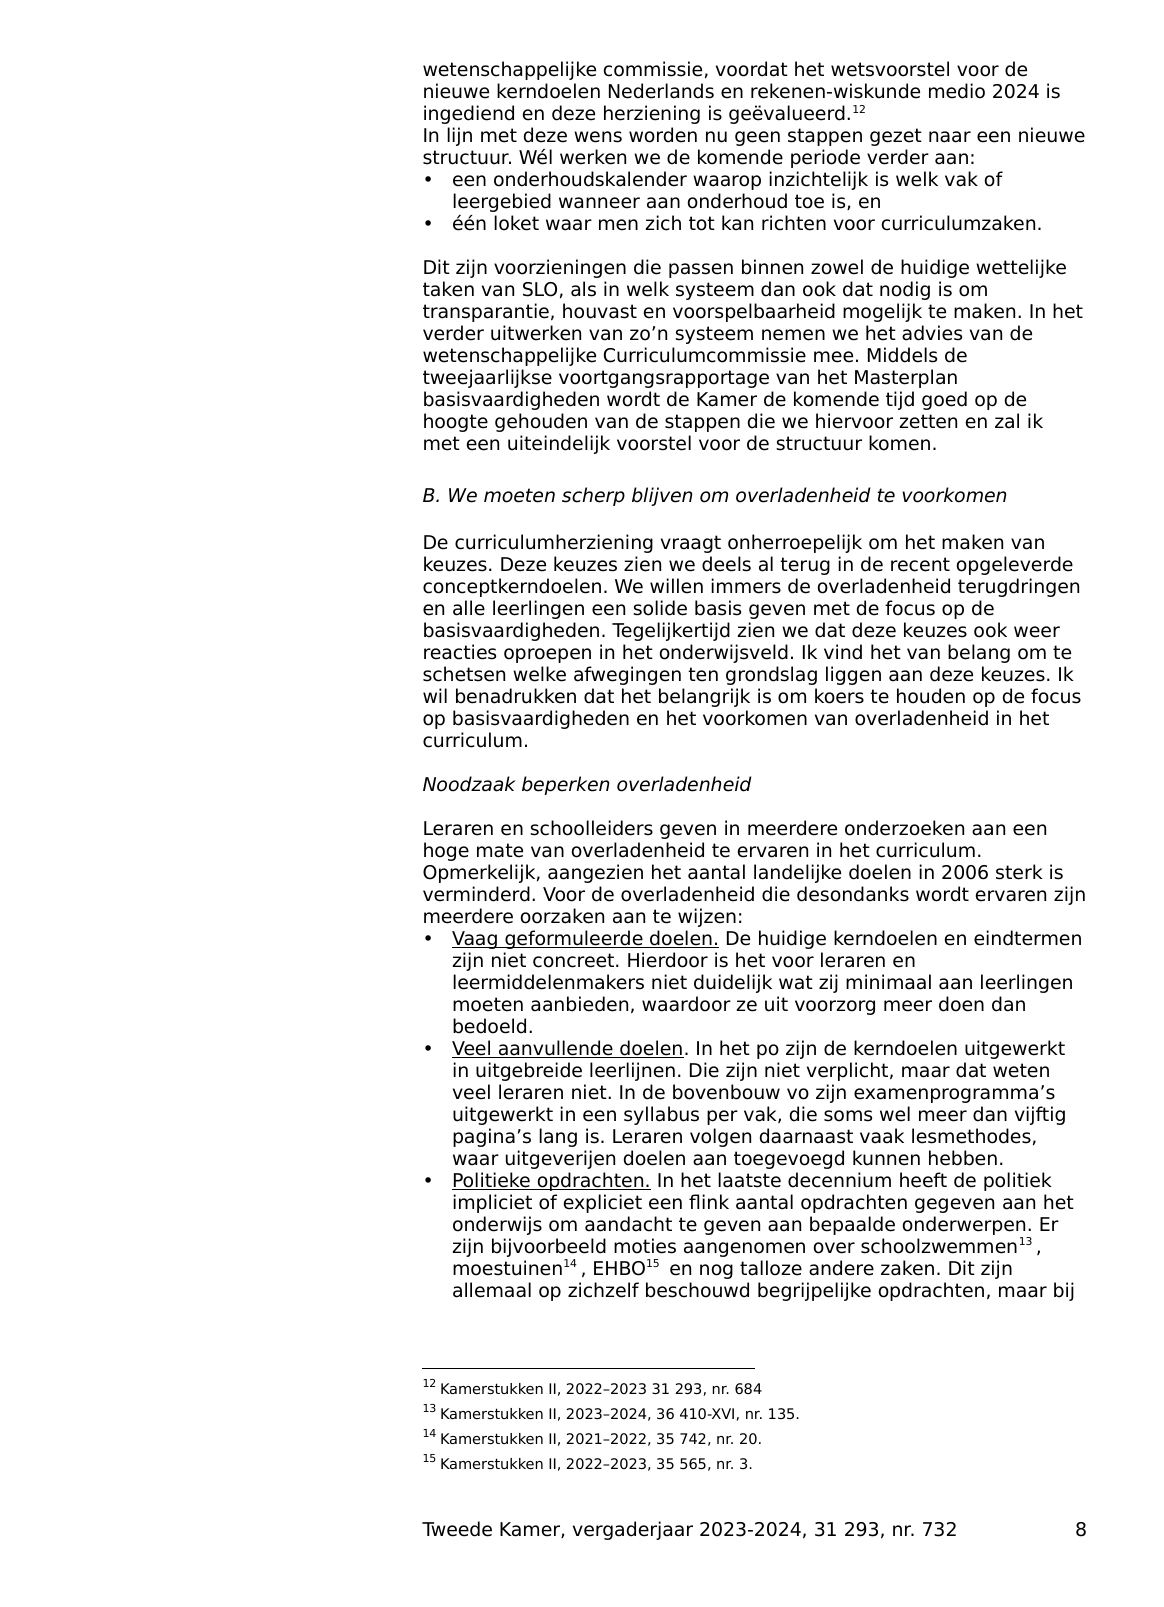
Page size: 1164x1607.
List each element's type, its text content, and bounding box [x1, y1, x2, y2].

text Dit zijn voorzieningen die passen binnen zowel de huidige wettelijke taken van SLO, als in welk systeem dan ook dat nodig is om transparantie, houvast en voorspelbaarheid mogelijk te maken. In het verder uitwerken van zo’n systeem nemen we het advies van de wetenschappelijke Curriculumcommissie mee. Middels de tweejaarlijkse voortgangsrapportage van het Masterplan basisvaardigheden wordt de Kamer de komende tijd goed op de hoogte gehouden van de stappen die we hiervoor zetten en zal ik met een uiteindelijk voorstel voor de structuur komen. [422, 257, 1087, 455]
text • één loket waar men zich tot kan richten voor curriculumzaken. [422, 213, 1087, 235]
text Kamerstukken II, 2023–2024, 36 410-XVI, nr. 135. [422, 1402, 1087, 1424]
text wetenschappelijke commissie, voordat het wetsvoorstel voor de nieuwe kerndoelen Nederlands en rekenen-wiskunde medio 2024 is ingediend en deze herziening is geëvalueerd. [422, 59, 1087, 125]
subtitle Noodzaak beperken overladenheid [422, 774, 1087, 796]
text • een onderhoudskalender waarop inzichtelijk is welk vak of leergebied wanneer aan onderhoud toe is, en [422, 169, 1087, 213]
subtitle B. We moeten scherp blijven om overladenheid te voorkomen [422, 485, 1087, 507]
text In lijn met deze wens worden nu geen stappen gezet naar een nieuwe structuur. Wél werken we de komende periode verder aan: [422, 125, 1087, 169]
text • Vaag geformuleerde doelen. De huidige kerndoelen en eindtermen zijn niet concreet. Hierdoor is het voor leraren en leermiddelenmakers niet duidelijk wat zij minimaal aan leerlingen moeten aanbieden, waardoor ze uit voorzorg meer doen dan bedoeld. [422, 928, 1087, 1038]
text Kamerstukken II, 2022–2023 31 293, nr. 684 [422, 1377, 1087, 1399]
text Leraren en schoolleiders geven in meerdere onderzoeken aan een hoge mate van overladenheid te ervaren in het curriculum. Opmerkelijk, aangezien het aantal landelijke doelen in 2006 sterk is verminderd. Voor de overladenheid die desondanks wordt ervaren zijn meerdere oorzaken aan te wijzen: [422, 818, 1087, 928]
text De curriculumherziening vraagt onherroepelijk om het maken van keuzes. Deze keuzes zien we deels al terug in de recent opgeleverde conceptkerndoelen. We willen immers de overladenheid terugdringen en alle leerlingen een solide basis geven met de focus op de basisvaardigheden. Tegelijkertijd zien we dat deze keuzes ook weer reacties oproepen in het onderwijsveld. Ik vind het van belang om te schetsen welke afwegingen ten grondslag liggen aan deze keuzes. Ik wil benadrukken dat het belangrijk is om koers te houden op de focus op basisvaardigheden en het voorkomen van overladenheid in het curriculum. [422, 532, 1087, 752]
text Kamerstukken II, 2021–2022, 35 742, nr. 20. [422, 1427, 1087, 1449]
text • Politieke opdrachten. In het laatste decennium heeft de politiek impliciet of expliciet een flink aantal opdrachten gegeven aan het onderwijs om aandacht te geven aan bepaalde onderwerpen. Er zijn bijvoorbeeld moties aangenomen over schoolzwemmen, moestuinen, EHBO en nog talloze andere zaken. Dit zijn allemaal op zichzelf beschouwd begrijpelijke opdrachten, maar bij [422, 1170, 1087, 1302]
text • Veel aanvullende doelen. In het po zijn de kerndoelen uitgewerkt in uitgebreide leerlijnen. Die zijn niet verplicht, maar dat weten veel leraren niet. In de bovenbouw vo zijn examenprogramma’s uitgewerkt in een syllabus per vak, die soms wel meer dan vijftig pagina’s lang is. Leraren volgen daarnaast vaak lesmethodes, waar uitgeverijen doelen aan toegevoegd kunnen hebben. [422, 1038, 1087, 1170]
text Kamerstukken II, 2022–2023, 35 565, nr. 3. [422, 1452, 1087, 1474]
